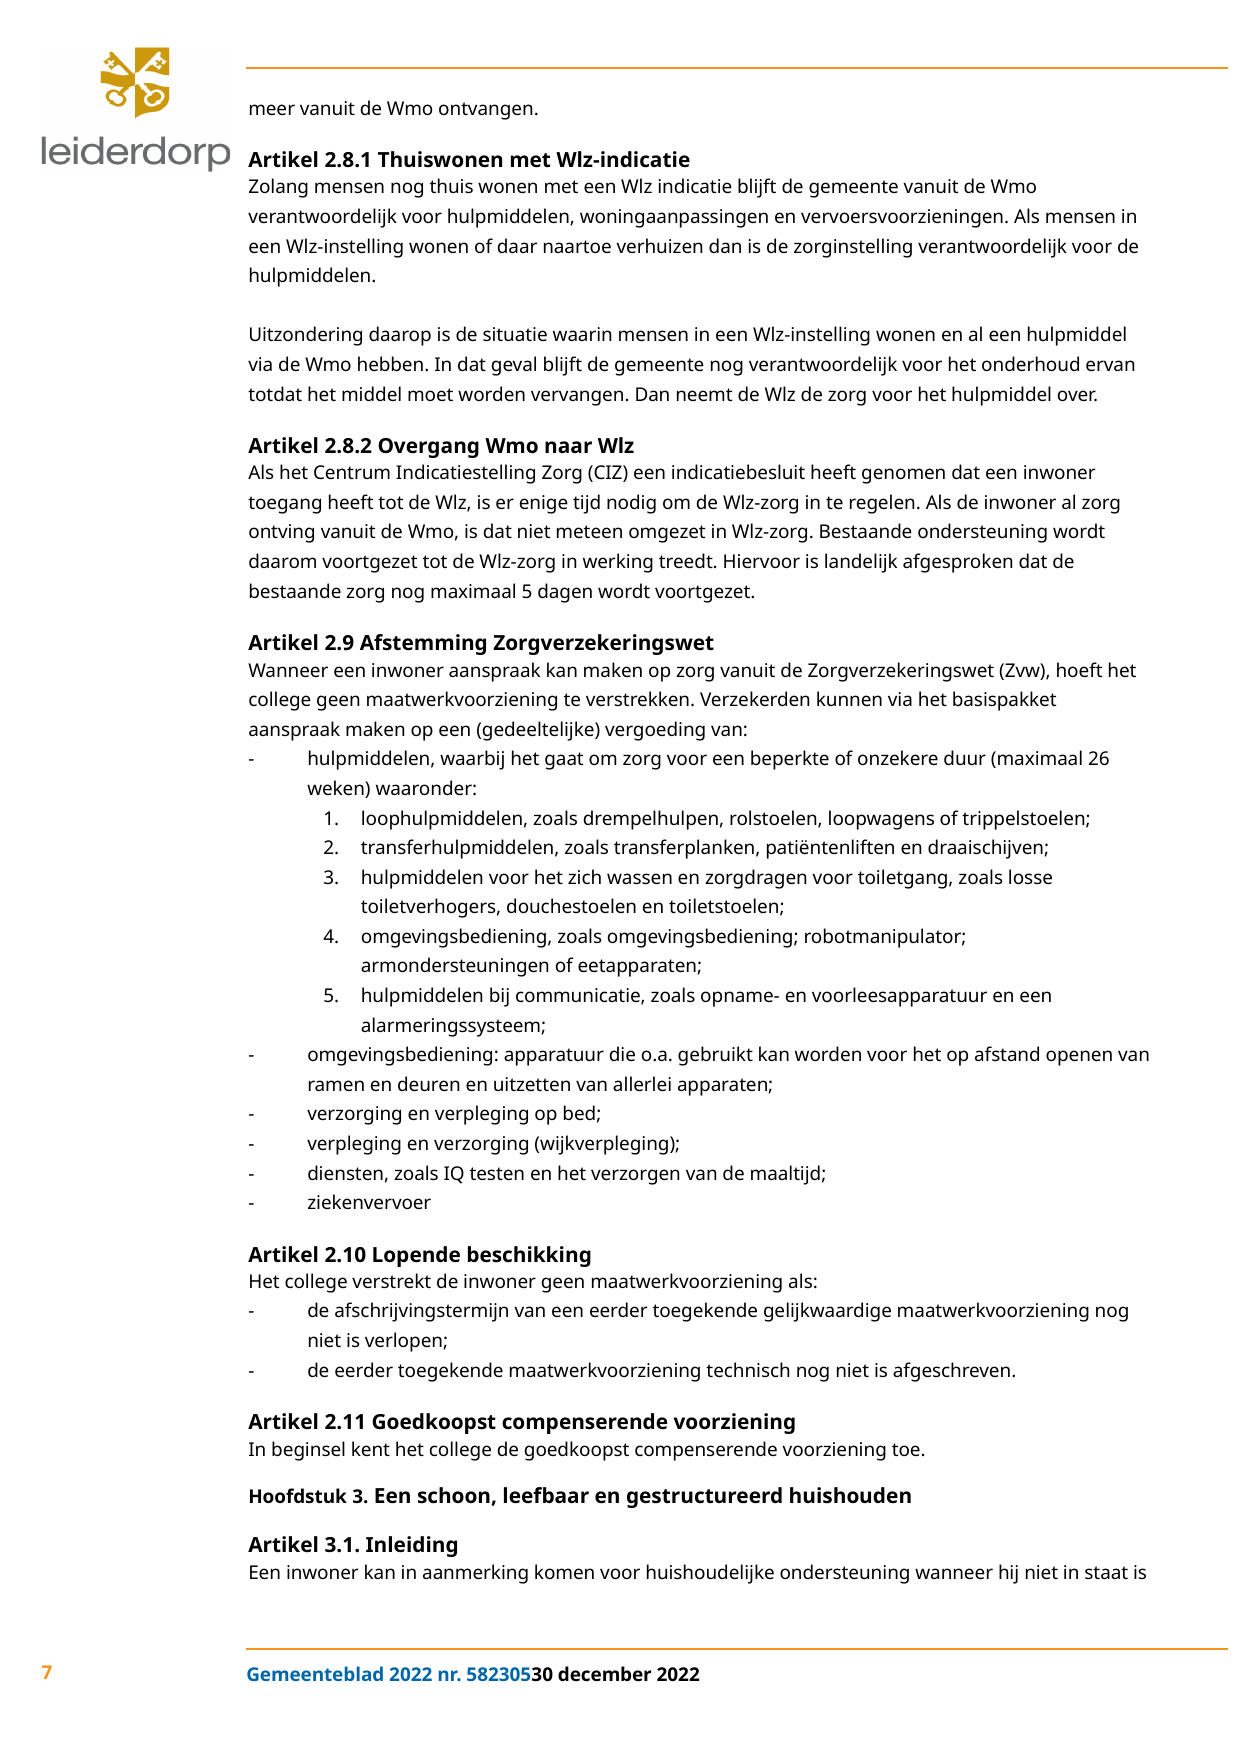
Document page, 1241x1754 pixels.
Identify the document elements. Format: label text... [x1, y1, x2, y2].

list loophulpmiddelen, zoals drempelhulpen, rolstoelen, loopwagens of trippelstoelen; [323, 805, 1152, 830]
text Artikel 2.11 Goedkoopst compenserende voorziening [248, 1407, 1152, 1436]
text Hoofdstuk 3. Een schoon, leefbaar en gestructureerd huishouden [248, 1481, 1152, 1510]
text Uitzondering daarop is de situatie waarin mensen in een Wlz-instelling wonen en al een hulpmiddel via de Wmo hebben. In dat geval blijft de gemeente nog verantwoordelijk voor het onderhoud ervan totdat het middel moet worden vervangen. Dan neemt de Wlz de zorg voor het hulpmiddel over. [248, 322, 1152, 406]
list verpleging en verzorging (wijkverpleging); [248, 1130, 1152, 1156]
text Artikel 2.10 Lopende beschikking [248, 1240, 1152, 1268]
text Artikel 2.9 Afstemming Zorgverzekeringswet [248, 628, 1152, 657]
list omgevingsbediening, zoals omgevingsbediening; robotmanipulator; armondersteuningen of eetapparaten; [323, 923, 1152, 978]
list hulpmiddelen, waarbij het gaat om zorg voor een beperkte of onzekere duur (maximaal 26 weken) waaronder: [248, 746, 1152, 801]
text Wanneer een inwoner aanspraak kan maken op zorg vanuit de Zorgverzekeringswet (Zvw), hoeft het college geen maatwerkvoorziening te verstrekken. Verzekerden kunnen via het basispakket aanspraak maken op een (gedeeltelijke) vergoeding van: [248, 657, 1152, 742]
text Artikel 3.1. Inleiding [248, 1531, 1152, 1559]
text Het college verstrekt de inwoner geen maatwerkvoorziening als: [248, 1268, 1152, 1294]
list verzorging en verpleging op bed; [248, 1101, 1152, 1126]
picture [41, 47, 231, 172]
text Een inwoner kan in aanmerking komen voor huishoudelijke ondersteuning wanneer hij niet in staat is [248, 1559, 1152, 1585]
list diensten, zoals IQ testen en het verzorgen van de maaltijd; [248, 1160, 1152, 1185]
text In beginsel kent het college de goedkoopst compenserende voorziening toe. [248, 1436, 1152, 1461]
text Artikel 2.8.2 Overgang Wmo naar Wlz [248, 431, 1152, 459]
text meer vanuit de Wmo ontvangen. [248, 95, 1152, 121]
text Zolang mensen nog thuis wonen met een Wlz indicatie blijft de gemeente vanuit de Wmo verantwoordelijk voor hulpmiddelen, woningaanpassingen en vervoersvoorzieningen. Als mensen in een Wlz-instelling wonen of daar naartoe verhuizen dan is de zorginstelling verantwoordelijk voor de hulpmiddelen. [248, 174, 1152, 288]
list ziekenvervoer [248, 1189, 1152, 1215]
text Als het Centrum Indicatiestelling Zorg (CIZ) een indicatiebesluit heeft genomen dat een inwoner toegang heeft tot de Wlz, is er enige tijd nodig om de Wlz-zorg in te regelen. Als de inwoner al zorg ontving vanuit de Wmo, is dat niet meteen omgezet in Wlz-zorg. Bestaande ondersteuning wordt daarom voortgezet tot de Wlz-zorg in werking treedt. Hiervoor is landelijk afgesproken dat de bestaande zorg nog maximaal 5 dagen wordt voortgezet. [248, 459, 1152, 604]
list hulpmiddelen bij communicatie, zoals opname- en voorleesapparatuur en een alarmeringssysteem; [323, 982, 1152, 1037]
list omgevingsbediening: apparatuur die o.a. gebruikt kan worden voor het op afstand openen van ramen en deuren en uitzetten van allerlei apparaten; [248, 1041, 1152, 1097]
text Artikel 2.8.1 Thuiswonen met Wlz-indicatie [248, 145, 1152, 174]
list de eerder toegekende maatwerkvoorziening technisch nog niet is afgeschreven. [248, 1357, 1152, 1383]
list transferhulpmiddelen, zoals transferplanken, patiëntenliften en draaischijven; [323, 834, 1152, 860]
list de afschrijvingstermijn van een eerder toegekende gelijkwaardige maatwerkvoorziening nog niet is verlopen; [248, 1298, 1152, 1353]
list hulpmiddelen voor het zich wassen en zorgdragen voor toiletgang, zoals losse toiletverhogers, douchestoelen en toiletstoelen; [323, 864, 1152, 919]
